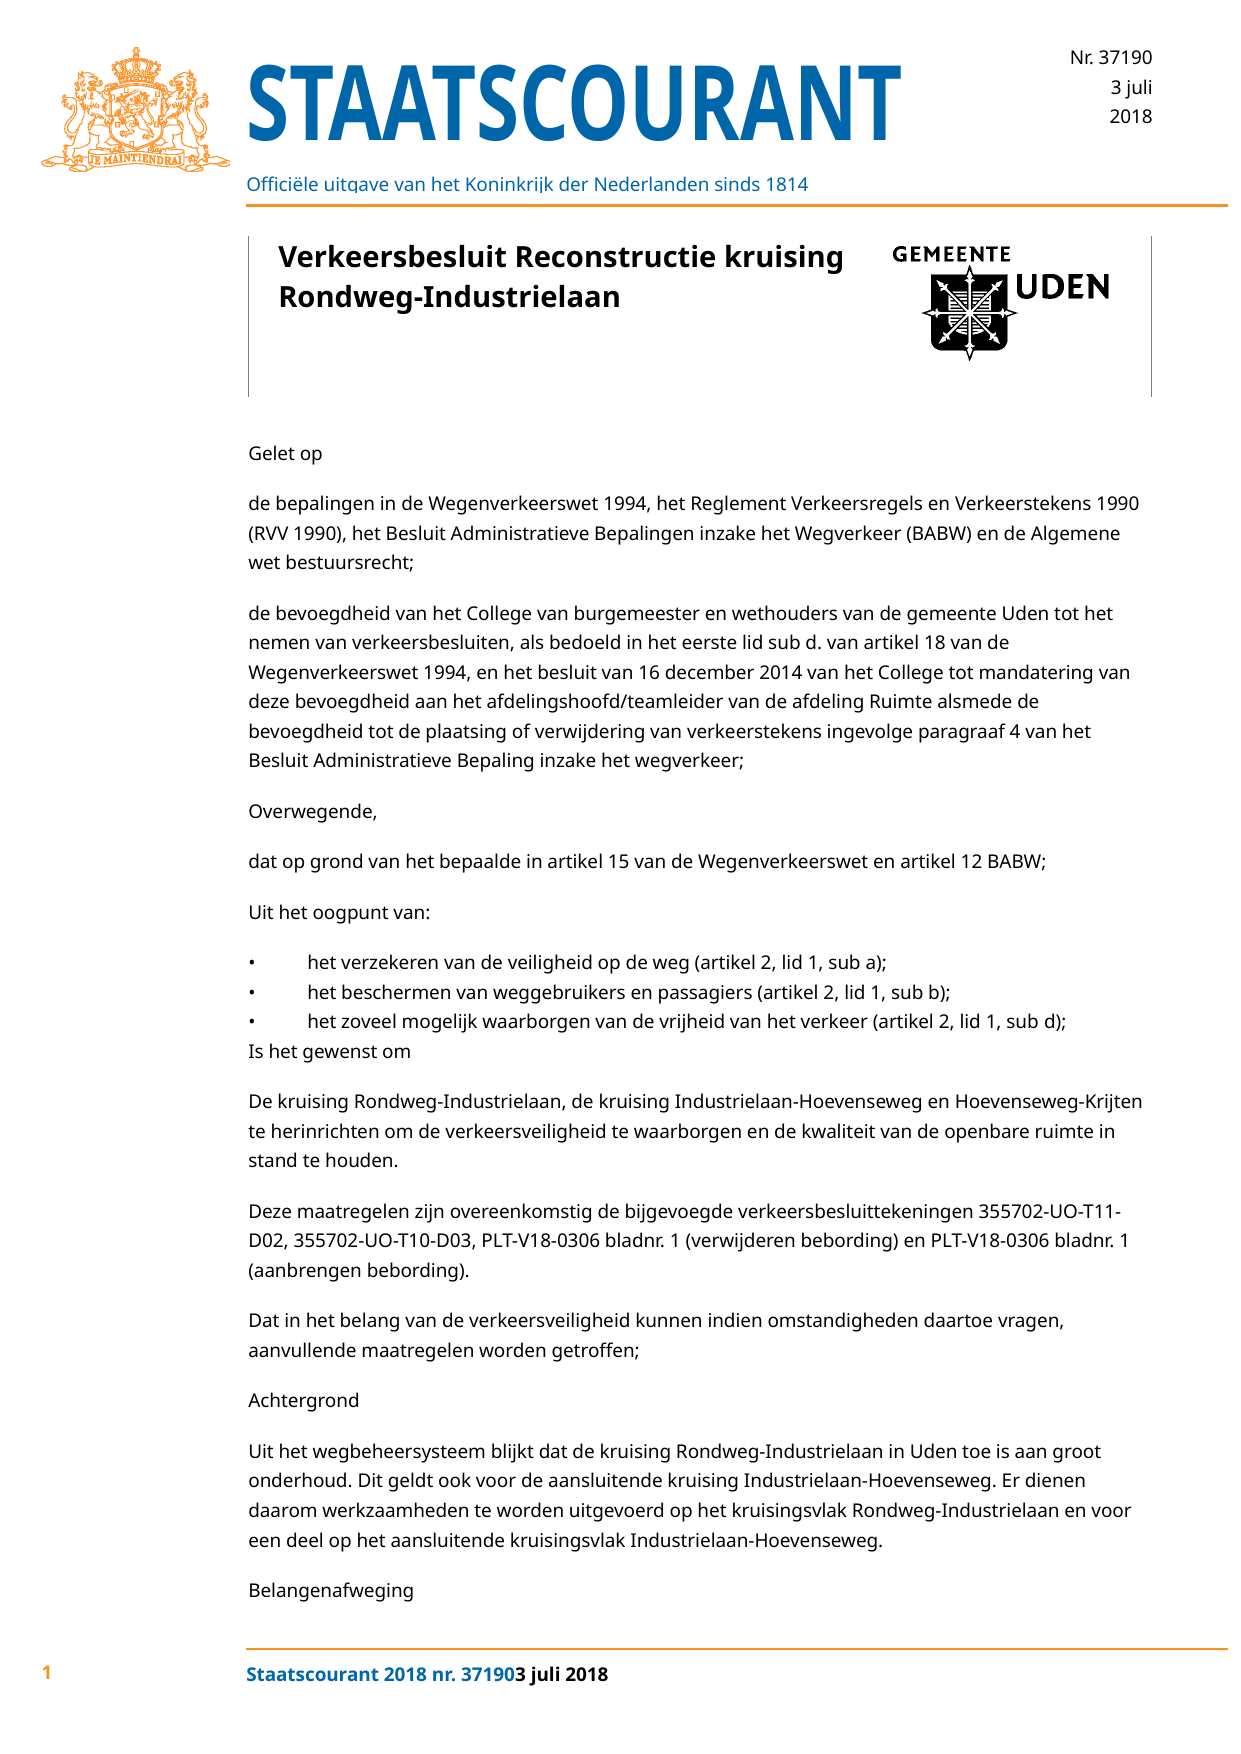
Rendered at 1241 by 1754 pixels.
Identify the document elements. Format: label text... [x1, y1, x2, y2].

text Uit het oogpunt van: [248, 899, 1152, 925]
text de bevoegdheid van het College van burgemeester en wethouders van de gemeente Uden tot het nemen van verkeersbesluiten, als bedoeld in het eerste lid sub d. van artikel 18 van de Wegenverkeerswet 1994, en het besluit van 16 december 2014 van het College tot mandatering van deze bevoegdheid aan het afdelingshoofd/teamleider van de afdeling Ruimte alsmede de bevoegdheid tot de plaatsing of verwijdering van verkeerstekens ingevolge paragraaf 4 van het Besluit Administratieve Bepaling inzake het wegverkeer; [248, 600, 1152, 773]
text Belangenafweging [248, 1577, 1152, 1603]
table_header Verkeersbesluit Reconstructie kruising Rondweg-Industrielaan [249, 236, 850, 397]
text Uit het wegbeheersysteem blijkt dat de kruising Rondweg-Industrielaan in Uden toe is aan groot onderhoud. Dit geldt ook voor de aansluitende kruising Industrielaan-Hoevenseweg. Er dienen daarom werkzaamheden te worden uitgevoerd op het kruisingsvlak Rondweg-Industrielaan en voor een deel op het aansluitende kruisingsvlak Industrielaan-Hoevenseweg. [248, 1438, 1152, 1553]
text Overwegende, [248, 798, 1152, 824]
text de bepalingen in de Wegenverkeerswet 1994, het Reglement Verkeersregels en Verkeerstekens 1990 (RVV 1990), het Besluit Administratieve Bepalingen inzake het Wegverkeer (BABW) en de Algemene wet bestuursrecht; [248, 490, 1152, 575]
list het verzekeren van de veiligheid op de weg (artikel 2, lid 1, sub a); [248, 949, 1152, 975]
text De kruising Rondweg-Industrielaan, de kruising Industrielaan-Hoevenseweg en Hoevenseweg-Krijten te herinrichten om de verkeersveiligheid te waarborgen en de kwaliteit van de openbare ruimte in stand te houden. [248, 1088, 1152, 1173]
picture [41, 47, 231, 172]
text Dat in het belang van de verkeersveiligheid kunnen indien omstandigheden daartoe vragen, aanvullende maatregelen worden getroffen; [248, 1308, 1152, 1363]
text Deze maatregelen zijn overeenkomstig de bijgevoegde verkeersbesluittekeningen 355702-UO-T11-D02, 355702-UO-T10-D03, PLT-V18-0306 bladnr. 1 (verwijderen bebording) en PLT-V18-0306 bladnr. 1 (aanbrengen bebording). [248, 1198, 1152, 1283]
picture [882, 236, 1119, 371]
table_header [850, 236, 1151, 397]
list het zoveel mogelijk waarborgen van de vrijheid van het verkeer (artikel 2, lid 1, sub d); [248, 1008, 1152, 1034]
text Gelet op [248, 440, 1152, 466]
text dat op grond van het bepaalde in artikel 15 van de Wegenverkeerswet en artikel 12 BABW; [248, 848, 1152, 874]
text Is het gewenst om [248, 1038, 1152, 1064]
list het beschermen van weggebruikers en passagiers (artikel 2, lid 1, sub b); [248, 979, 1152, 1005]
text Achtergrond [248, 1388, 1152, 1413]
